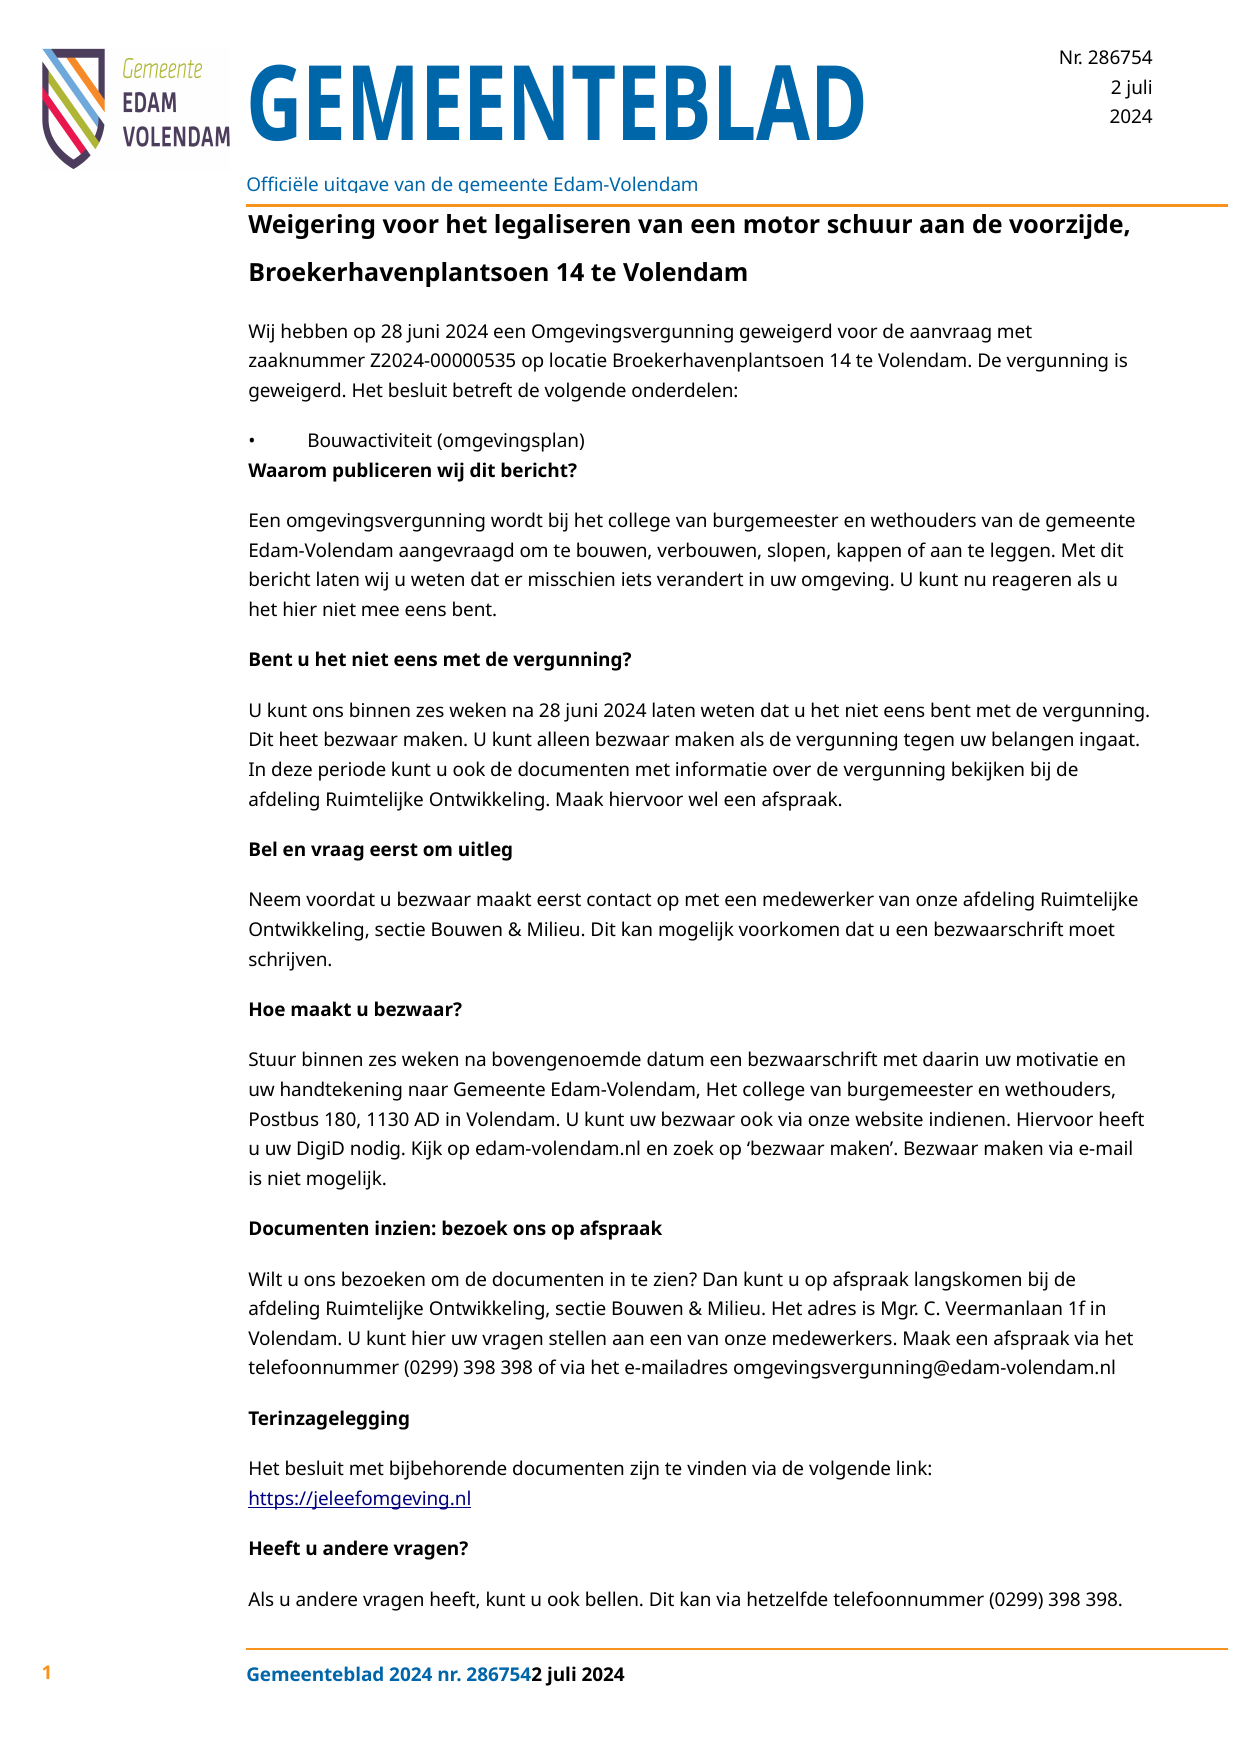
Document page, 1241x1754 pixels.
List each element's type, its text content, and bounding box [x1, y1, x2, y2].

text Stuur binnen zes weken na bovengenoemde datum een bezwaarschrift met daarin uw motivatie en uw handtekening naar Gemeente Edam-Volendam, Het college van burgemeester en wethouders, Postbus 180, 1130 AD in Volendam. U kunt uw bezwaar ook via onze website indienen. Hiervoor heeft u uw DigiD nodig. Kijk op edam-volendam.nl en zoek op ‘bezwaar maken’. Bezwaar maken via e-mail is niet mogelijk. [248, 1047, 1152, 1191]
text Hoe maakt u bezwaar? [248, 996, 1152, 1022]
picture [41, 47, 231, 172]
text Waarom publiceren wij dit bericht? [248, 457, 1152, 483]
text Documenten inzien: bezoek ons op afspraak [248, 1215, 1152, 1241]
text Een omgevingsvergunning wordt bij het college van burgemeester en wethouders van de gemeente Edam-Volendam aangevraagd om te bouwen, verbouwen, slopen, kappen of aan te leggen. Met dit bericht laten wij u weten dat er misschien iets verandert in uw omgeving. U kunt nu reageren als u het hier niet mee eens bent. [248, 507, 1152, 622]
text Wij hebben op 28 juni 2024 een Omgevingsvergunning geweigerd voor de aanvraag met zaaknummer Z2024-00000535 op locatie Broekerhavenplantsoen 14 te Volendam. De vergunning is geweigerd. Het besluit betreft de volgende onderdelen: [248, 318, 1152, 403]
text Terinzagelegging [248, 1405, 1152, 1431]
text Weigering voor het legaliseren van een motor schuur aan de voorzijde, Broekerhavenplantsoen 14 te Volendam [248, 207, 1152, 288]
list Bouwactiviteit (omgevingsplan) [248, 427, 1152, 453]
text Neem voordat u bezwaar maakt eerst contact op met een medewerker van onze afdeling Ruimtelijke Ontwikkeling, sectie Bouwen & Milieu. Dit kan mogelijk voorkomen dat u een bezwaarschrift moet schrijven. [248, 887, 1152, 972]
text Als u andere vragen heeft, kunt u ook bellen. Dit kan via hetzelfde telefoonnummer (0299) 398 398. [248, 1586, 1152, 1612]
text Bel en vraag eerst om uitleg [248, 836, 1152, 862]
text U kunt ons binnen zes weken na 28 juni 2024 laten weten dat u het niet eens bent met de vergunning. Dit heet bezwaar maken. U kunt alleen bezwaar maken als de vergunning tegen uw belangen ingaat. In deze periode kunt u ook de documenten met informatie over de vergunning bekijken bij de afdeling Ruimtelijke Ontwikkeling. Maak hiervoor wel een afspraak. [248, 697, 1152, 812]
text Heeft u andere vragen? [248, 1535, 1152, 1561]
text Bent u het niet eens met de vergunning? [248, 647, 1152, 672]
text Het besluit met bijbehorende documenten zijn te vinden via de volgende link: https://jeleefomgeving.nl [248, 1455, 1152, 1511]
text Wilt u ons bezoeken om de documenten in te zien? Dan kunt u op afspraak langskomen bij de afdeling Ruimtelijke Ontwikkeling, sectie Bouwen & Milieu. Het adres is Mgr. C. Veermanlaan 1f in Volendam. U kunt hier uw vragen stellen aan een van onze medewerkers. Maak een afspraak via het telefoonnummer (0299) 398 398 of via het e-mailadres omgevingsvergunning@edam-volendam.nl [248, 1266, 1152, 1380]
